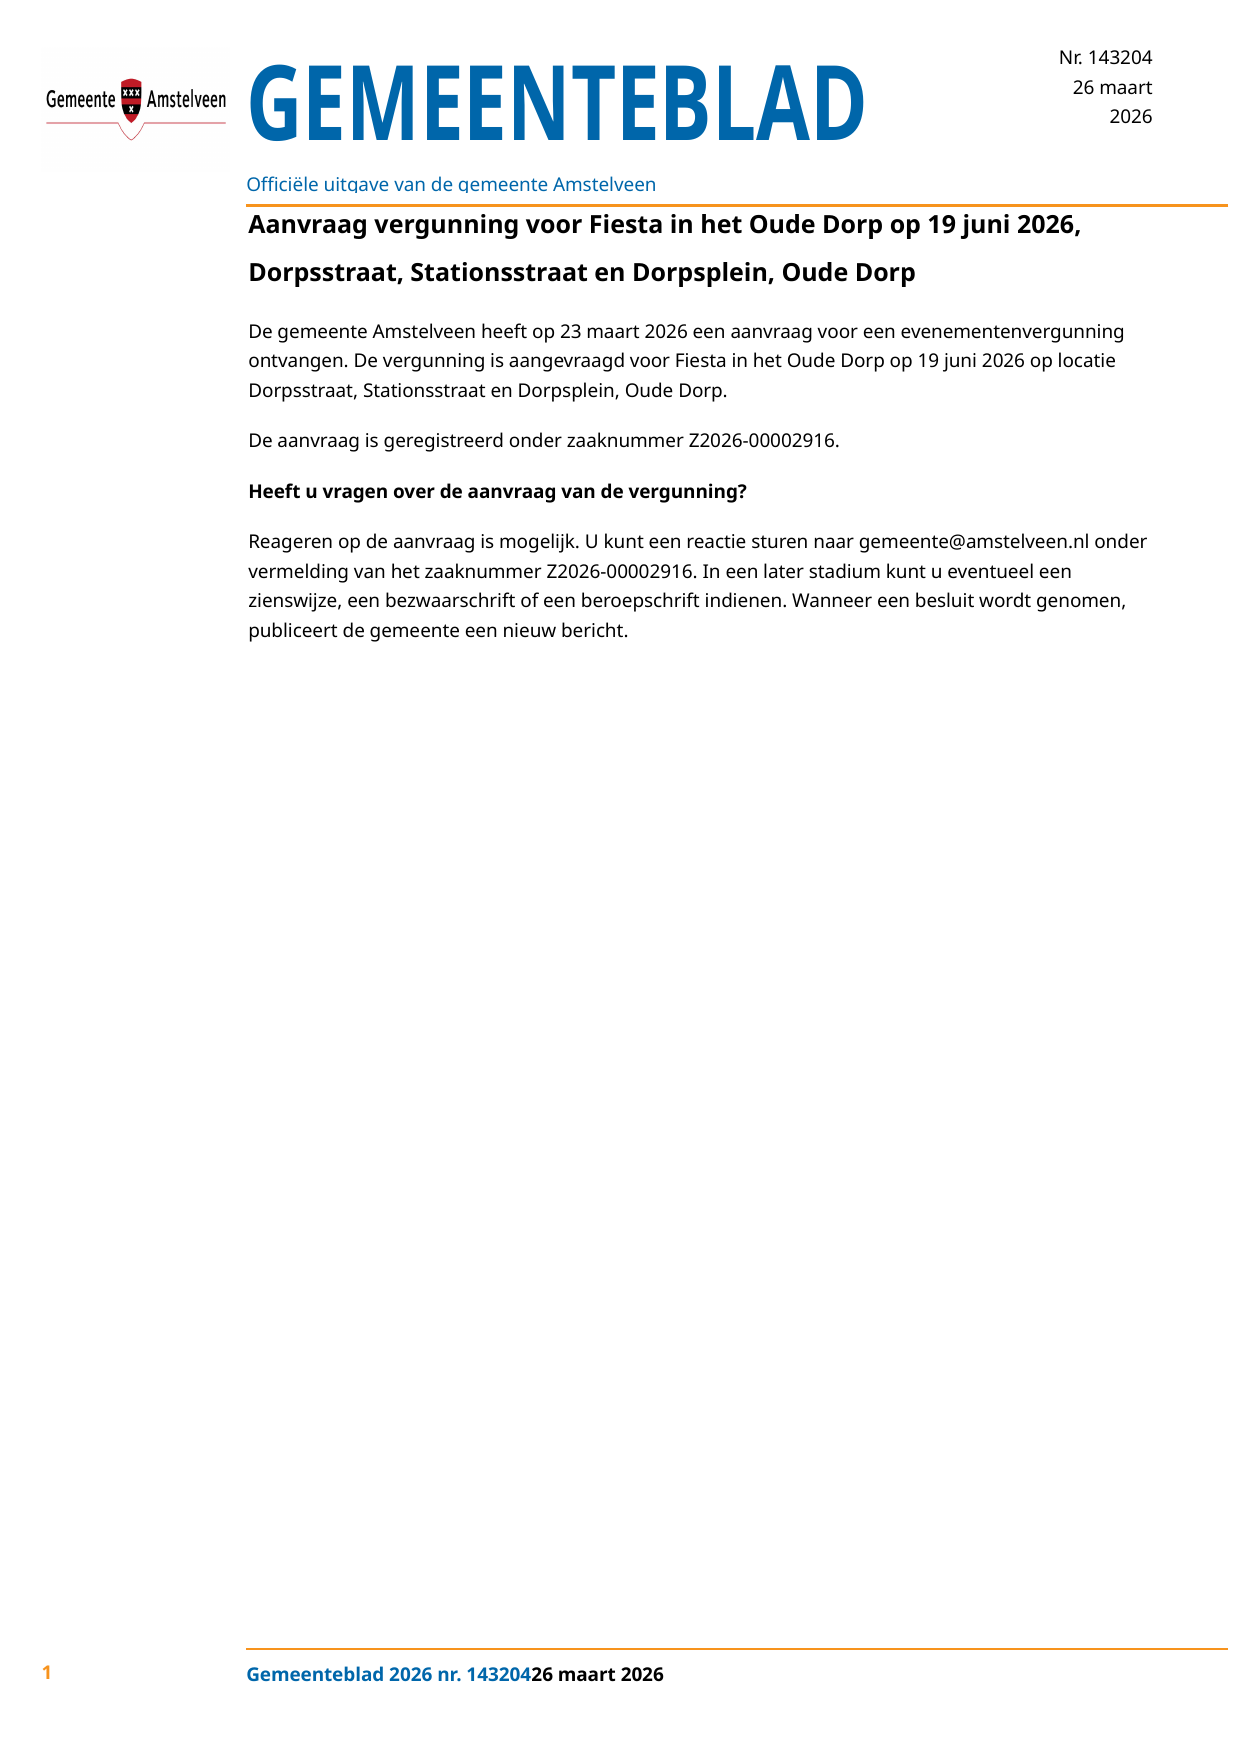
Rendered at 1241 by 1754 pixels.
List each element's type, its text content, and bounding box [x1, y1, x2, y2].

text De gemeente Amstelveen heeft op 23 maart 2026 een aanvraag voor een evenementenvergunning ontvangen. De vergunning is aangevraagd voor Fiesta in het Oude Dorp op 19 juni 2026 op locatie Dorpsstraat, Stationsstraat en Dorpsplein, Oude Dorp. [248, 318, 1152, 403]
text Heeft u vragen over de aanvraag van de vergunning? [248, 478, 1152, 504]
picture [41, 47, 231, 172]
text De aanvraag is geregistreerd onder zaaknummer Z2026-00002916. [248, 427, 1152, 453]
text Reageren op de aanvraag is mogelijk. U kunt een reactie sturen naar gemeente@amstelveen.nl onder vermelding van het zaaknummer Z2026-00002916. In een later stadium kunt u eventueel een zienswijze, een bezwaarschrift of een beroepschrift indienen. Wanneer een besluit wordt genomen, publiceert de gemeente een nieuw bericht. [248, 528, 1152, 643]
text Aanvraag vergunning voor Fiesta in het Oude Dorp op 19 juni 2026, Dorpsstraat, Stationsstraat en Dorpsplein, Oude Dorp [248, 207, 1152, 288]
